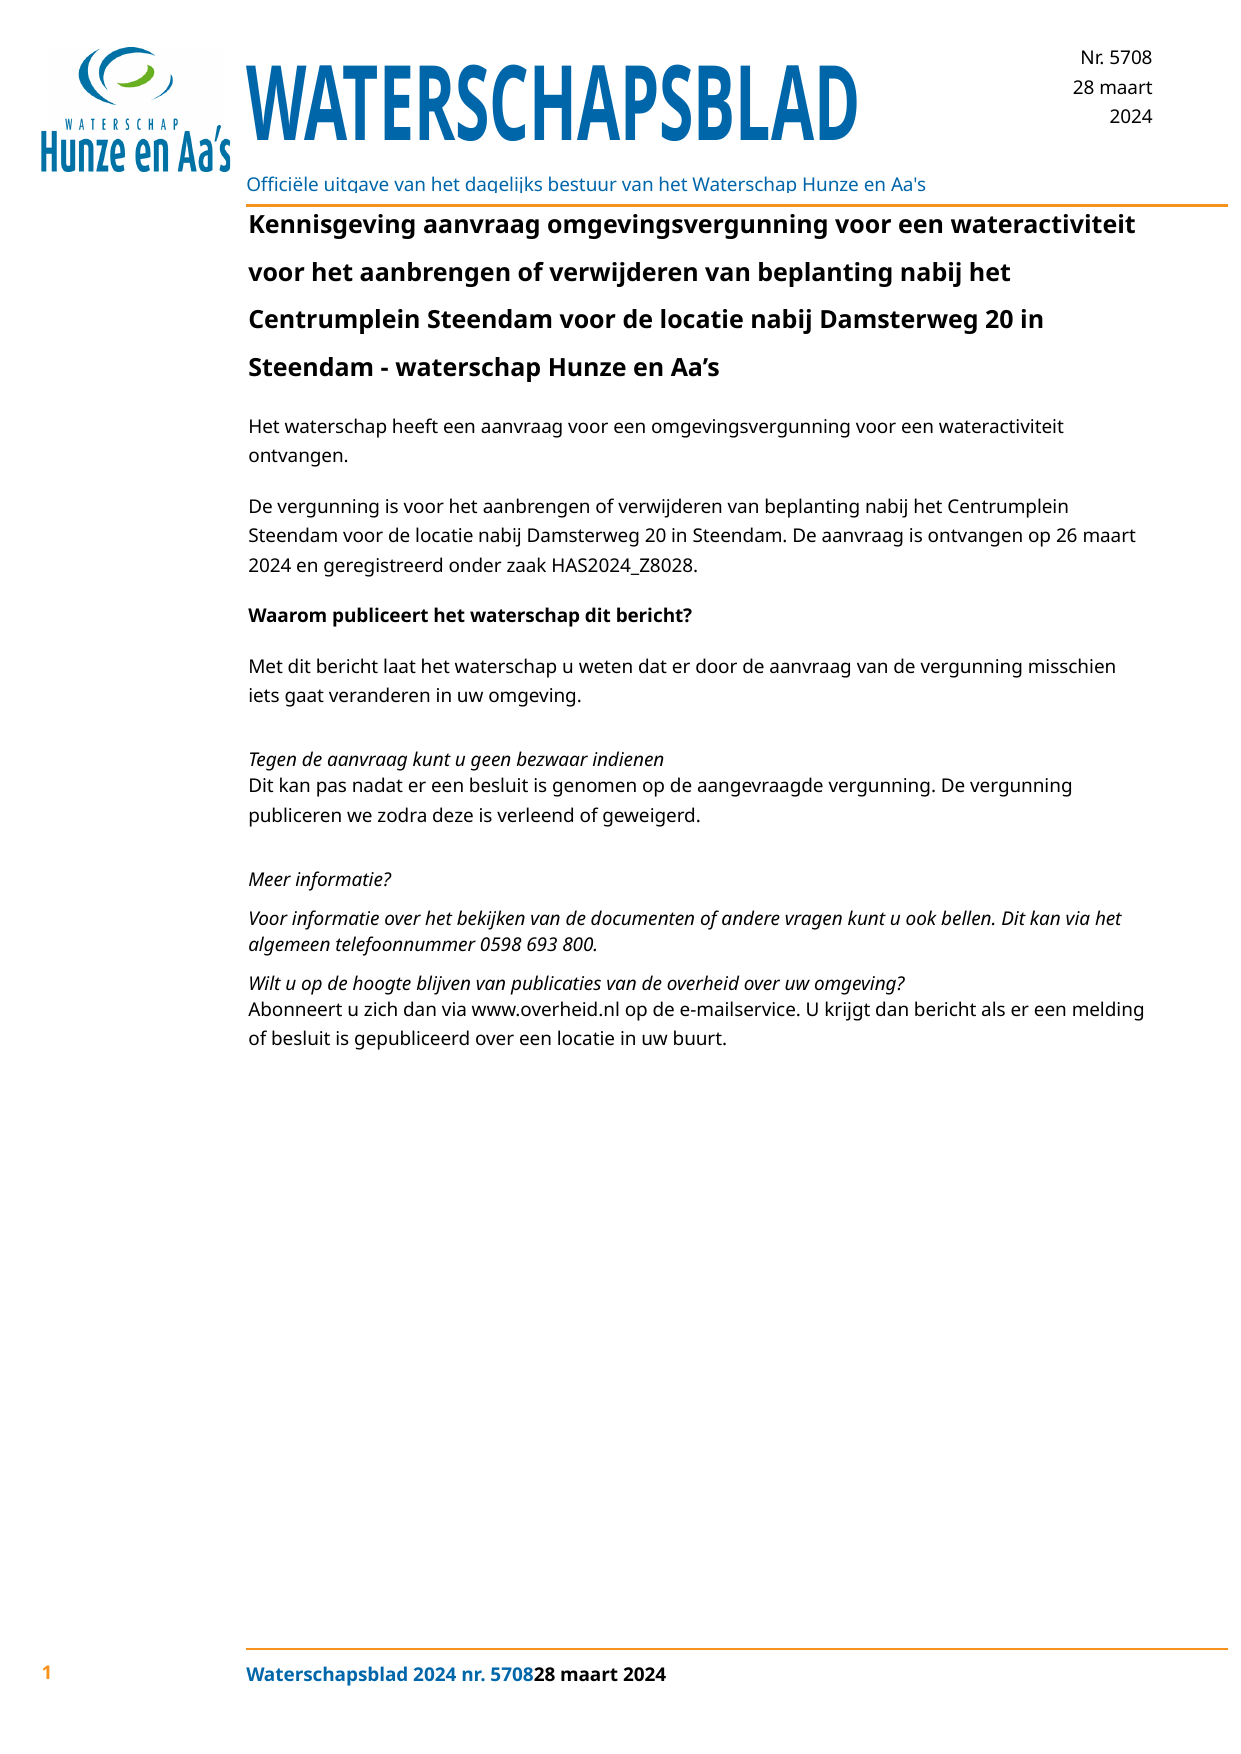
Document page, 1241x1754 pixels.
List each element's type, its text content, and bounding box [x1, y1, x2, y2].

picture [226, 145, 231, 156]
text Meer informatie? [248, 866, 1152, 892]
text Waarom publiceert het waterschap dit bericht? [248, 603, 1152, 628]
text Abonneert u zich dan via www.overheid.nl op de e-mailservice. U krijgt dan bericht als er een melding of besluit is gepubliceerd over een locatie in uw buurt. [248, 996, 1152, 1051]
text Met dit bericht laat het waterschap u weten dat er door de aanvraag van de vergunning misschien iets gaat veranderen in uw omgeving. [248, 653, 1152, 708]
picture [47, 154, 51, 172]
text Tegen de aanvraag kunt u geen bezwaar indienen [248, 747, 1152, 772]
text Kennisgeving aanvraag omgevingsvergunning voor een wateractiviteit voor het aanbrengen of verwijderen van beplanting nabij het Centrumplein Steendam voor de locatie nabij Damsterweg 20 in Steendam - waterschap Hunze en Aa’s [248, 207, 1152, 384]
text Wilt u op de hoogte blijven van publicaties van de overheid over uw omgeving? [248, 970, 1152, 996]
text Het waterschap heeft een aanvraag voor een omgevingsvergunning voor een wateractiviteit ontvangen. [248, 413, 1152, 468]
picture [183, 163, 191, 172]
text Voor informatie over het bekijken van de documenten of andere vragen kunt u ook bellen. Dit kan via het algemeen telefoonnummer 0598 693 800. [248, 905, 1152, 957]
text Dit kan pas nadat er een besluit is genomen op de aangevraagde vergunning. De vergunning publiceren we zodra deze is verleend of geweigerd. [248, 772, 1152, 828]
text De vergunning is voor het aanbrengen of verwijderen van beplanting nabij het Centrumplein Steendam voor de locatie nabij Damsterweg 20 in Steendam. De aanvraag is ontvangen op 26 maart 2024 en geregistreerd onder zaak HAS2024_Z8028. [248, 493, 1152, 578]
picture [41, 47, 231, 172]
